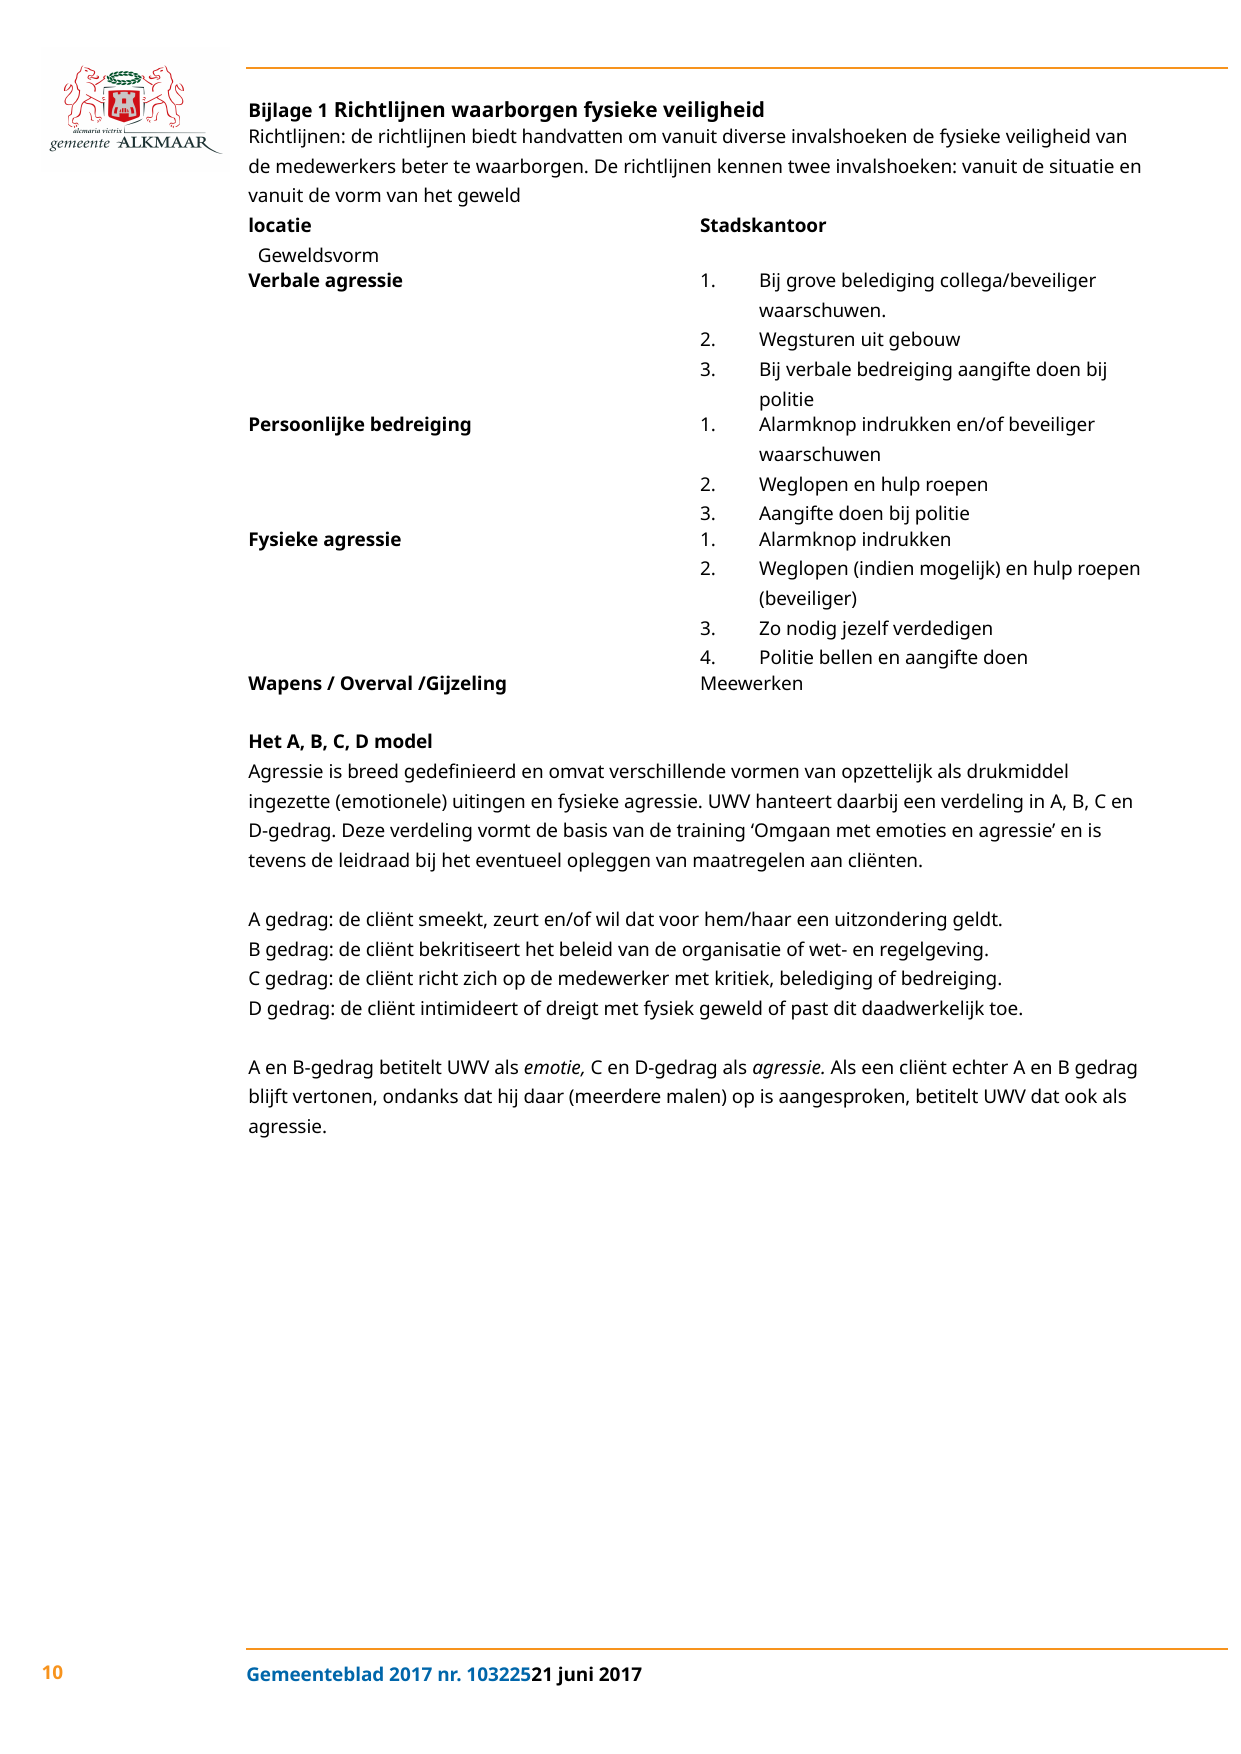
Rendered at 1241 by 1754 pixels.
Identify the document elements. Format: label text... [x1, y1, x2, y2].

table_cell Alarmknop indrukken Weglopen (indien mogelijk) en hulp roepen (beveiliger) Zo nodig jezelf verdedigen Politie bellen en aangifte doen [700, 526, 1152, 670]
text C gedrag: de cliënt richt zich op de medewerker met kritiek, belediging of bedreiging. [248, 965, 1152, 991]
table_cell Fysieke agressie [248, 526, 700, 670]
text A gedrag: de cliënt smeekt, zeurt en/of wil dat voor hem/haar een uitzondering geldt. [248, 906, 1152, 932]
table_cell Alarmknop indrukken en/of beveiliger waarschuwen Weglopen en hulp roepen Aangifte doen bij politie [700, 412, 1152, 526]
table_header Stadskantoor [700, 212, 1152, 267]
text Agressie is breed gedefinieerd en omvat verschillende vormen van opzettelijk als drukmiddel ingezette (emotionele) uitingen en fysieke agressie. UWV hanteert daarbij een verdeling in A, B, C en D-gedrag. Deze verdeling vormt de basis van de training ‘Omgaan met emoties en agressie’ en is tevens de leidraad bij het eventueel opleggen van maatregelen aan cliënten. [248, 758, 1152, 873]
table_cell Bij grove belediging collega/beveiliger waarschuwen. Wegsturen uit gebouw Bij verbale bedreiging aangifte doen bij politie [700, 268, 1152, 412]
text B gedrag: de cliënt bekritiseert het beleid van de organisatie of wet- en regelgeving. [248, 936, 1152, 961]
text A en B-gedrag betitelt UWV als emotie, C en D-gedrag als agressie. Als een cliënt echter A en B gedrag blijft vertonen, ondanks dat hij daar (meerdere malen) op is aangesproken, betitelt UWV dat ook als agressie. [248, 1054, 1152, 1139]
text Het A, B, C, D model [248, 729, 1152, 754]
picture [41, 47, 231, 172]
table_cell Persoonlijke bedreiging [248, 412, 700, 526]
table_header locatie Geweldsvorm [248, 212, 700, 267]
text D gedrag: de cliënt intimideert of dreigt met fysiek geweld of past dit daadwerkelijk toe. [248, 995, 1152, 1021]
table_cell Meewerken [700, 670, 1152, 696]
table_cell Verbale agressie [248, 268, 700, 412]
text Bijlage 1 Richtlijnen waarborgen fysieke veiligheid [248, 95, 1152, 123]
text Richtlijnen: de richtlijnen biedt handvatten om vanuit diverse invalshoeken de fysieke veiligheid van de medewerkers beter te waarborgen. De richtlijnen kennen twee invalshoeken: vanuit de situatie en vanuit de vorm van het geweld [248, 123, 1152, 208]
table_cell Wapens / Overval /Gijzeling [248, 670, 700, 696]
